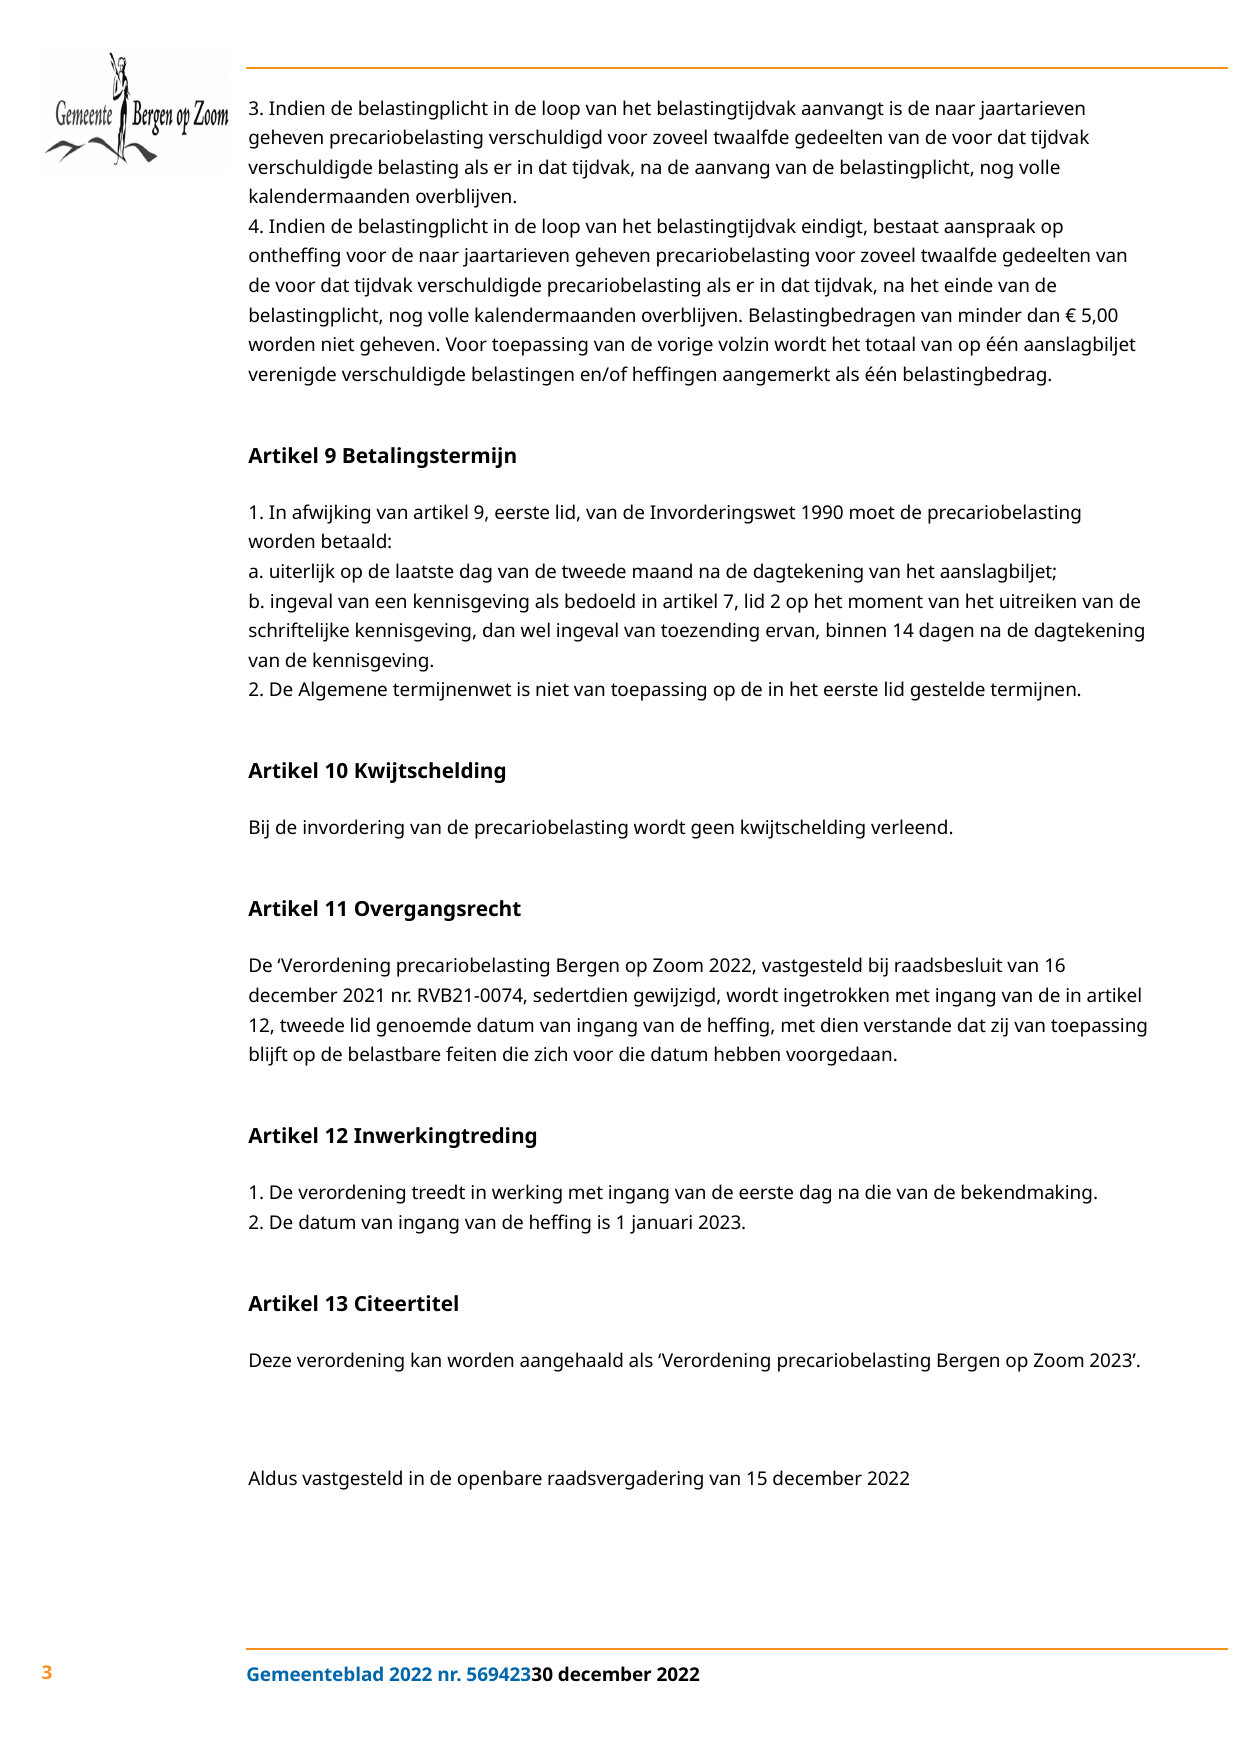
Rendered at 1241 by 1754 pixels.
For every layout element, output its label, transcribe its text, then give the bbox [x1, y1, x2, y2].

text Bij de invordering van de precariobelasting wordt geen kwijtschelding verleend. [248, 814, 1152, 840]
text Artikel 10 Kwijtschelding [248, 757, 1152, 785]
text 1. In afwijking van artikel 9, eerste lid, van de Invorderingswet 1990 moet de precariobelasting worden betaald: [248, 499, 1152, 554]
text Artikel 11 Overgangsrecht [248, 894, 1152, 923]
text 2. De datum van ingang van de heffing is 1 januari 2023. [248, 1209, 1152, 1235]
text Artikel 12 Inwerkingtreding [248, 1121, 1152, 1150]
text 1. De verordening treedt in werking met ingang van de eerste dag na die van de bekendmaking. [248, 1179, 1152, 1205]
text 3. Indien de belastingplicht in de loop van het belastingtijdvak aanvangt is de naar jaartarieven geheven precariobelasting verschuldigd voor zoveel twaalfde gedeelten van de voor dat tijdvak verschuldigde belasting als er in dat tijdvak, na de aanvang van de belastingplicht, nog volle kalendermaanden overblijven. [248, 95, 1152, 209]
text 4. Indien de belastingplicht in de loop van het belastingtijdvak eindigt, bestaat aanspraak op ontheffing voor de naar jaartarieven geheven precariobelasting voor zoveel twaalfde gedeelten van de voor dat tijdvak verschuldigde precariobelasting als er in dat tijdvak, na het einde van de belastingplicht, nog volle kalendermaanden overblijven. Belastingbedragen van minder dan € 5,00 worden niet geheven. Voor toepassing van de vorige volzin wordt het totaal van op één aanslagbiljet verenigde verschuldigde belastingen en/of heffingen aangemerkt als één belastingbedrag. [248, 213, 1152, 387]
text De ‘Verordening precariobelasting Bergen op Zoom 2022, vastgesteld bij raadsbesluit van 16 december 2021 nr. RVB21-0074, sedertdien gewijzigd, wordt ingetrokken met ingang van de in artikel 12, tweede lid genoemde datum van ingang van de heffing, met dien verstande dat zij van toepassing blijft op de belastbare feiten die zich voor die datum hebben voorgedaan. [248, 953, 1152, 1067]
text Deze verordening kan worden aangehaald als ‘Verordening precariobelasting Bergen op Zoom 2023’. [248, 1347, 1152, 1373]
text Artikel 13 Citeertitel [248, 1289, 1152, 1317]
text 2. De Algemene termijnenwet is niet van toepassing op de in het eerste lid gestelde termijnen. [248, 677, 1152, 702]
text a. uiterlijk op de laatste dag van de tweede maand na de dagtekening van het aanslagbiljet; [248, 558, 1152, 584]
picture [41, 47, 231, 172]
text Aldus vastgesteld in de openbare raadsvergadering van 15 december 2022 [248, 1465, 1152, 1491]
text b. ingeval van een kennisgeving als bedoeld in artikel 7, lid 2 op het moment van het uitreiken van de schriftelijke kennisgeving, dan wel ingeval van toezending ervan, binnen 14 dagen na de dagtekening van de kennisgeving. [248, 588, 1152, 673]
text Artikel 9 Betalingstermijn [248, 441, 1152, 469]
